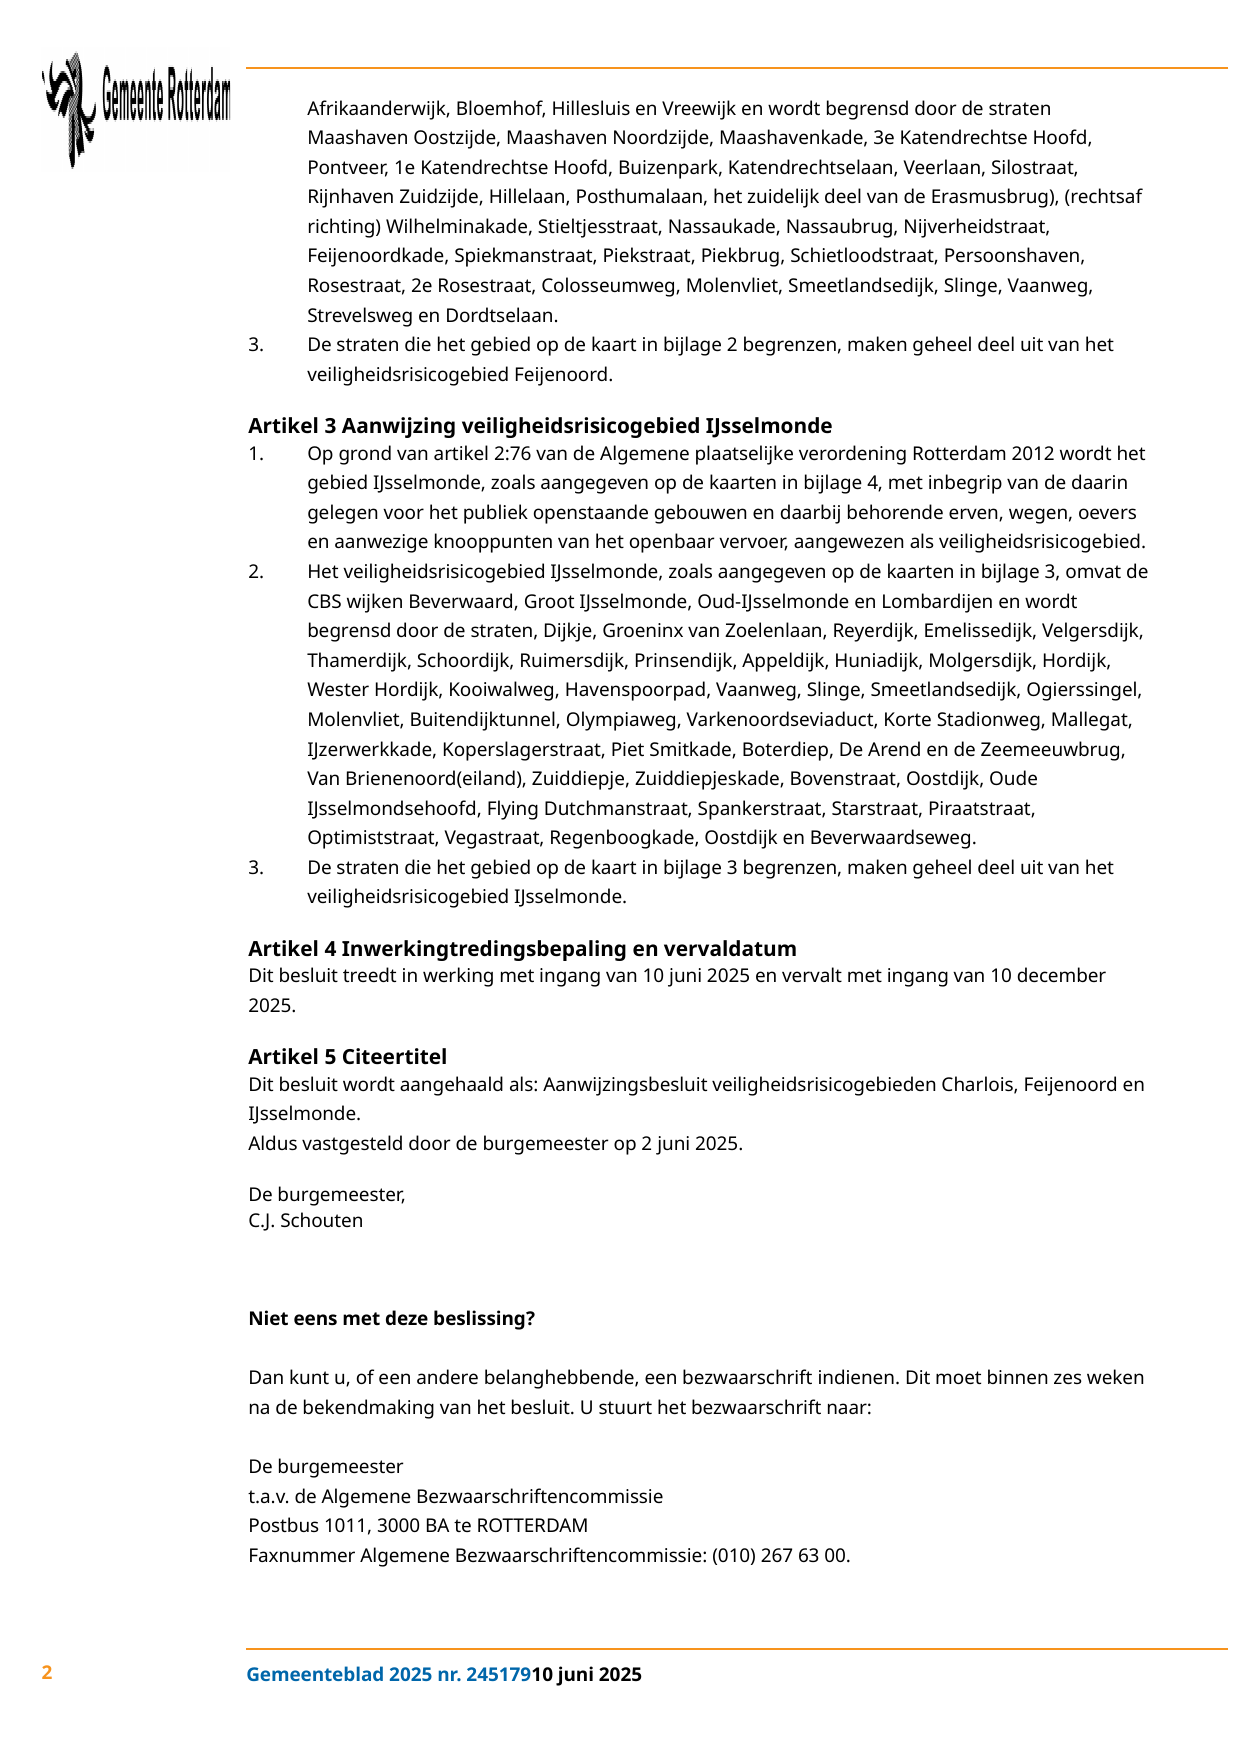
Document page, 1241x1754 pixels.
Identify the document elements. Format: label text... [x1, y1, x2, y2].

list Op grond van artikel 2:76 van de Algemene plaatselijke verordening Rotterdam 2012 wordt het gebied IJsselmonde, zoals aangegeven op de kaarten in bijlage 4, met inbegrip van de daarin gelegen voor het publiek openstaande gebouwen en daarbij behorende erven, wegen, oevers en aanwezige knooppunten van het openbaar vervoer, aangewezen als veiligheidsrisicogebied. [248, 440, 1152, 554]
text Niet eens met deze beslissing? [248, 1305, 1152, 1331]
text t.a.v. de Algemene Bezwaarschriftencommissie [248, 1483, 1152, 1508]
text C.J. Schouten [248, 1207, 1152, 1233]
list Afrikaanderwijk, Bloemhof, Hillesluis en Vreewijk en wordt begrensd door de straten Maashaven Oostzijde, Maashaven Noordzijde, Maashavenkade, 3e Katendrechtse Hoofd, Pontveer, 1e Katendrechtse Hoofd, Buizenpark, Katendrechtselaan, Veerlaan, Silostraat, Rijnhaven Zuidzijde, Hillelaan, Posthumalaan, het zuidelijk deel van de Erasmusbrug), (rechtsaf richting) Wilhelminakade, Stieltjesstraat, Nassaukade, Nassaubrug, Nijverheidstraat, Feijenoordkade, Spiekmanstraat, Piekstraat, Piekbrug, Schietloodstraat, Persoonshaven, Rosestraat, 2e Rosestraat, Colosseumweg, Molenvliet, Smeetlandsedijk, Slinge, Vaanweg, Strevelsweg en Dordtselaan. [248, 95, 1152, 328]
list De straten die het gebied op de kaart in bijlage 2 begrenzen, maken geheel deel uit van het veiligheidsrisicogebied Feijenoord. [248, 331, 1152, 387]
text Dan kunt u, of een andere belanghebbende, een bezwaarschrift indienen. Dit moet binnen zes weken na de bekendmaking van het besluit. U stuurt het bezwaarschrift naar: [248, 1364, 1152, 1420]
text De burgemeester, [248, 1182, 1152, 1207]
text Artikel 4 Inwerkingtredingsbepaling en vervaldatum [248, 934, 1152, 962]
text De burgemeester [248, 1453, 1152, 1479]
text Artikel 5 Citeertitel [248, 1042, 1152, 1071]
text Artikel 3 Aanwijzing veiligheidsrisicogebied IJsselmonde [248, 411, 1152, 440]
text Aldus vastgesteld door de burgemeester op 2 juni 2025. [248, 1130, 1152, 1156]
picture [41, 47, 231, 172]
text Faxnummer Algemene Bezwaarschriftencommissie: (010) 267 63 00. [248, 1542, 1152, 1568]
text Postbus 1011, 3000 BA te ROTTERDAM [248, 1512, 1152, 1538]
list Het veiligheidsrisicogebied IJsselmonde, zoals aangegeven op de kaarten in bijlage 3, omvat de CBS wijken Beverwaard, Groot IJsselmonde, Oud-IJsselmonde en Lombardijen en wordt begrensd door de straten, Dijkje, Groeninx van Zoelenlaan, Reyerdijk, Emelissedijk, Velgersdijk, Thamerdijk, Schoordijk, Ruimersdijk, Prinsendijk, Appeldijk, Huniadijk, Molgersdijk, Hordijk, Wester Hordijk, Kooiwalweg, Havenspoorpad, Vaanweg, Slinge, Smeetlandsedijk, Ogierssingel, Molenvliet, Buitendijktunnel, Olympiaweg, Varkenoordseviaduct, Korte Stadionweg, Mallegat, IJzerwerkkade, Koperslagerstraat, Piet Smitkade, Boterdiep, De Arend en de Zeemeeuwbrug, Van Brienenoord(eiland), Zuiddiepje, Zuiddiepjeskade, Bovenstraat, Oostdijk, Oude IJsselmondsehoofd, Flying Dutchmanstraat, Spankerstraat, Starstraat, Piraatstraat, Optimiststraat, Vegastraat, Regenboogkade, Oostdijk en Beverwaardseweg. [248, 558, 1152, 850]
text Dit besluit treedt in werking met ingang van 10 juni 2025 en vervalt met ingang van 10 december 2025. [248, 962, 1152, 1018]
text Dit besluit wordt aangehaald als: Aanwijzingsbesluit veiligheidsrisicogebieden Charlois, Feijenoord en IJsselmonde. [248, 1071, 1152, 1126]
list De straten die het gebied op de kaart in bijlage 3 begrenzen, maken geheel deel uit van het veiligheidsrisicogebied IJsselmonde. [248, 854, 1152, 909]
